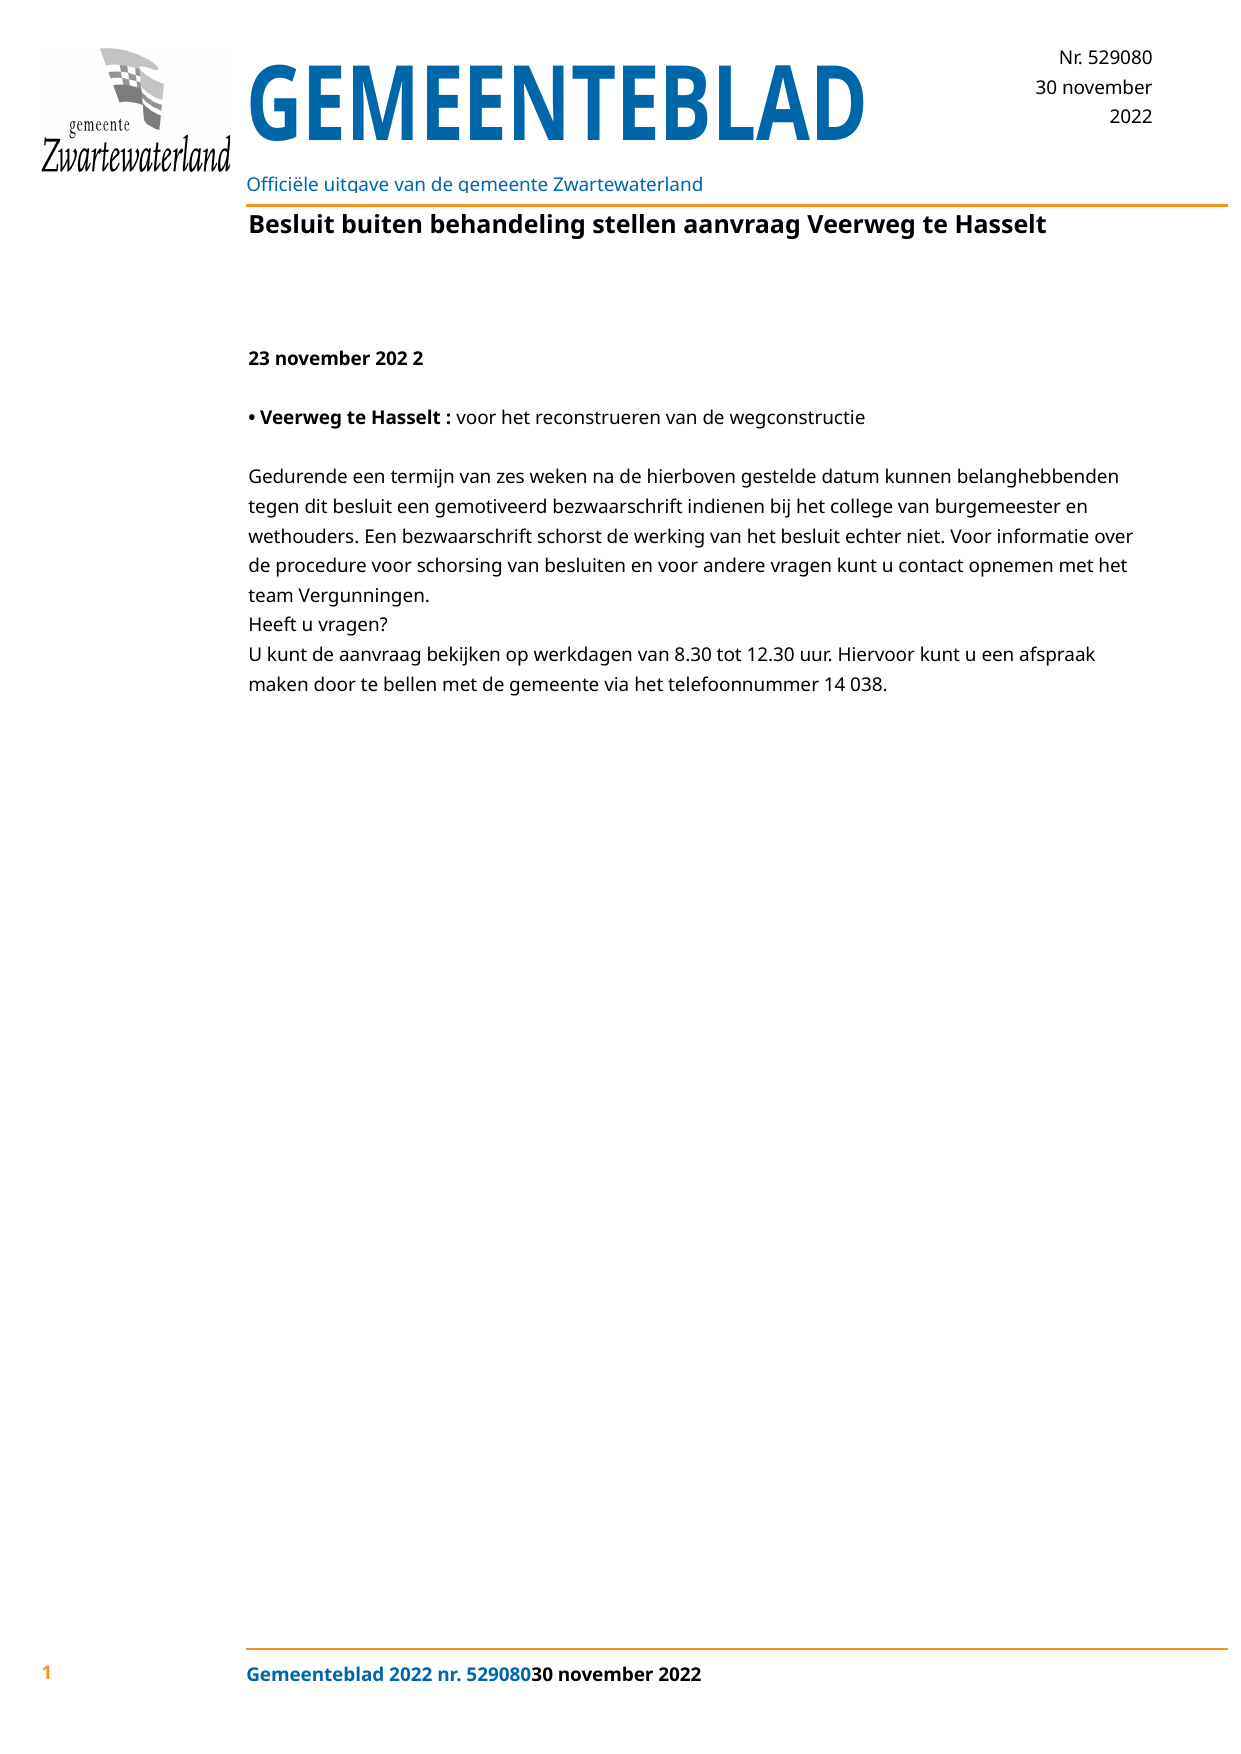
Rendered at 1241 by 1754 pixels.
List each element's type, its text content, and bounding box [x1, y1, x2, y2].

picture [41, 47, 231, 172]
text 23 november 202 2 [248, 345, 1152, 371]
text U kunt de aanvraag bekijken op werkdagen van 8.30 tot 12.30 uur. Hiervoor kunt u een afspraak maken door te bellen met de gemeente via het telefoonnummer 14 038. [248, 641, 1152, 696]
text Heeft u vragen? [248, 612, 1152, 637]
text Gedurende een termijn van zes weken na de hierboven gestelde datum kunnen belanghebbenden tegen dit besluit een gemotiveerd bezwaarschrift indienen bij het college van burgemeester en wethouders. Een bezwaarschrift schorst de werking van het besluit echter niet. Voor informatie over de procedure voor schorsing van besluiten en voor andere vragen kunt u contact opnemen met het team Vergunningen. [248, 464, 1152, 608]
text Besluit buiten behandeling stellen aanvraag Veerweg te Hasselt [248, 207, 1152, 241]
text • Veerweg te Hasselt : voor het reconstrueren van de wegconstructie [248, 404, 1152, 430]
